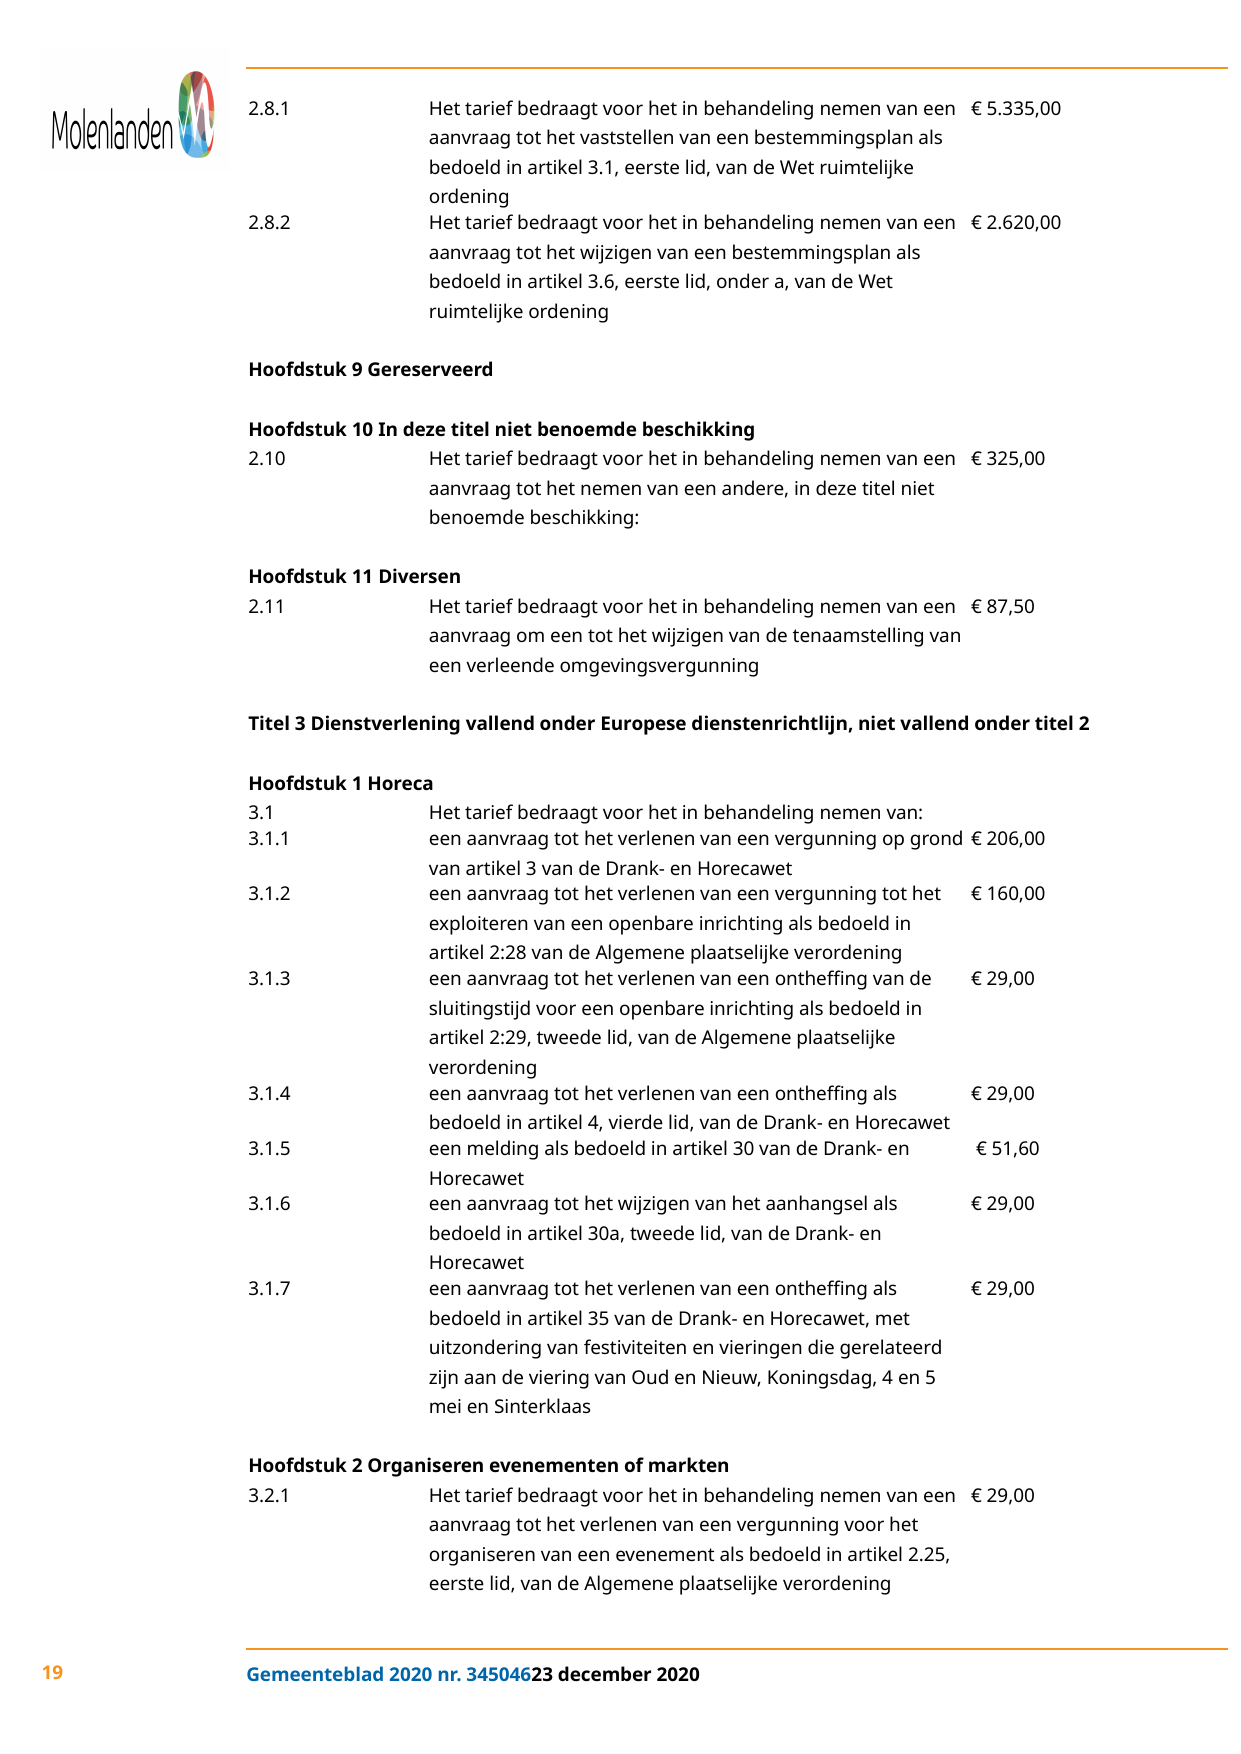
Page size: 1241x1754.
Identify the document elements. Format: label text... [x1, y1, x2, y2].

table_header € 87,50 [971, 593, 1152, 678]
table_cell € 29,00 [971, 965, 1152, 1080]
table_cell € 160,00 [971, 880, 1152, 965]
table_cell een aanvraag tot het verlenen van een ontheffing als bedoeld in artikel 4, vierde lid, van de Drank- en Horecawet [429, 1080, 971, 1135]
table_cell € 29,00 [971, 1275, 1152, 1419]
table_cell Het tarief bedraagt voor het in behandeling nemen van een aanvraag tot het wijzigen van een bestemmingsplan als bedoeld in artikel 3.6, eerste lid, onder a, van de Wet ruimtelijke ordening [429, 209, 971, 324]
table_header Het tarief bedraagt voor het in behandeling nemen van een aanvraag tot het vaststellen van een bestemmingsplan als bedoeld in artikel 3.1, eerste lid, van de Wet ruimtelijke ordening [429, 95, 971, 209]
table_header 2.11 [248, 593, 429, 678]
table_cell 2.8.2 [248, 209, 429, 324]
table_header € 325,00 [971, 445, 1152, 530]
table_cell € 2.620,00 [971, 209, 1152, 324]
text Hoofdstuk 2 Organiseren evenementen of markten [248, 1452, 1152, 1478]
table_header Het tarief bedraagt voor het in behandeling nemen van een aanvraag om een tot het wijzigen van de tenaamstelling van een verleende omgevingsvergunning [429, 593, 971, 678]
table_cell 3.1.7 [248, 1275, 429, 1419]
table_cell een melding als bedoeld in artikel 30 van de Drank- en Horecawet [429, 1135, 971, 1190]
text Titel 3 Dienstverlening vallend onder Europese dienstenrichtlijn, niet vallend onder titel 2 [248, 711, 1152, 736]
text Hoofdstuk 1 Horeca [248, 770, 1152, 795]
table_header 2.10 [248, 445, 429, 530]
text Hoofdstuk 11 Diversen [248, 563, 1152, 589]
picture [41, 47, 231, 172]
table_cell een aanvraag tot het verlenen van een ontheffing van de sluitingstijd voor een openbare inrichting als bedoeld in artikel 2:29, tweede lid, van de Algemene plaatselijke verordening [429, 965, 971, 1080]
table_header [971, 799, 1152, 825]
table_header 3.2.1 [248, 1482, 429, 1596]
table_header 3.1 [248, 799, 429, 825]
table_cell 3.1.1 [248, 825, 429, 880]
table_cell een aanvraag tot het wijzigen van het aanhangsel als bedoeld in artikel 30a, tweede lid, van de Drank- en Horecawet [429, 1190, 971, 1275]
table_cell € 51,60 [971, 1135, 1152, 1190]
table_header Het tarief bedraagt voor het in behandeling nemen van een aanvraag tot het nemen van een andere, in deze titel niet benoemde beschikking: [429, 445, 971, 530]
table_cell een aanvraag tot het verlenen van een vergunning tot het exploiteren van een openbare inrichting als bedoeld in artikel 2:28 van de Algemene plaatselijke verordening [429, 880, 971, 965]
table_cell 3.1.5 [248, 1135, 429, 1190]
table_cell 3.1.6 [248, 1190, 429, 1275]
table_header Het tarief bedraagt voor het in behandeling nemen van: [429, 799, 971, 825]
table_cell 3.1.2 [248, 880, 429, 965]
table_header € 29,00 [971, 1482, 1152, 1596]
table_cell 3.1.4 [248, 1080, 429, 1135]
table_cell een aanvraag tot het verlenen van een vergunning op grond van artikel 3 van de Drank- en Horecawet [429, 825, 971, 880]
text Hoofdstuk 10 In deze titel niet benoemde beschikking [248, 416, 1152, 441]
table_cell een aanvraag tot het verlenen van een ontheffing als bedoeld in artikel 35 van de Drank- en Horecawet, met uitzondering van festiviteiten en vieringen die gerelateerd zijn aan de viering van Oud en Nieuw, Koningsdag, 4 en 5 mei en Sinterklaas [429, 1275, 971, 1419]
table_cell € 29,00 [971, 1190, 1152, 1275]
table_cell € 206,00 [971, 825, 1152, 880]
table_cell 3.1.3 [248, 965, 429, 1080]
text Hoofdstuk 9 Gereserveerd [248, 357, 1152, 382]
table_header Het tarief bedraagt voor het in behandeling nemen van een aanvraag tot het verlenen van een vergunning voor het organiseren van een evenement als bedoeld in artikel 2.25, eerste lid, van de Algemene plaatselijke verordening [429, 1482, 971, 1596]
table_header 2.8.1 [248, 95, 429, 209]
table_cell € 29,00 [971, 1080, 1152, 1135]
table_header € 5.335,00 [971, 95, 1152, 209]
